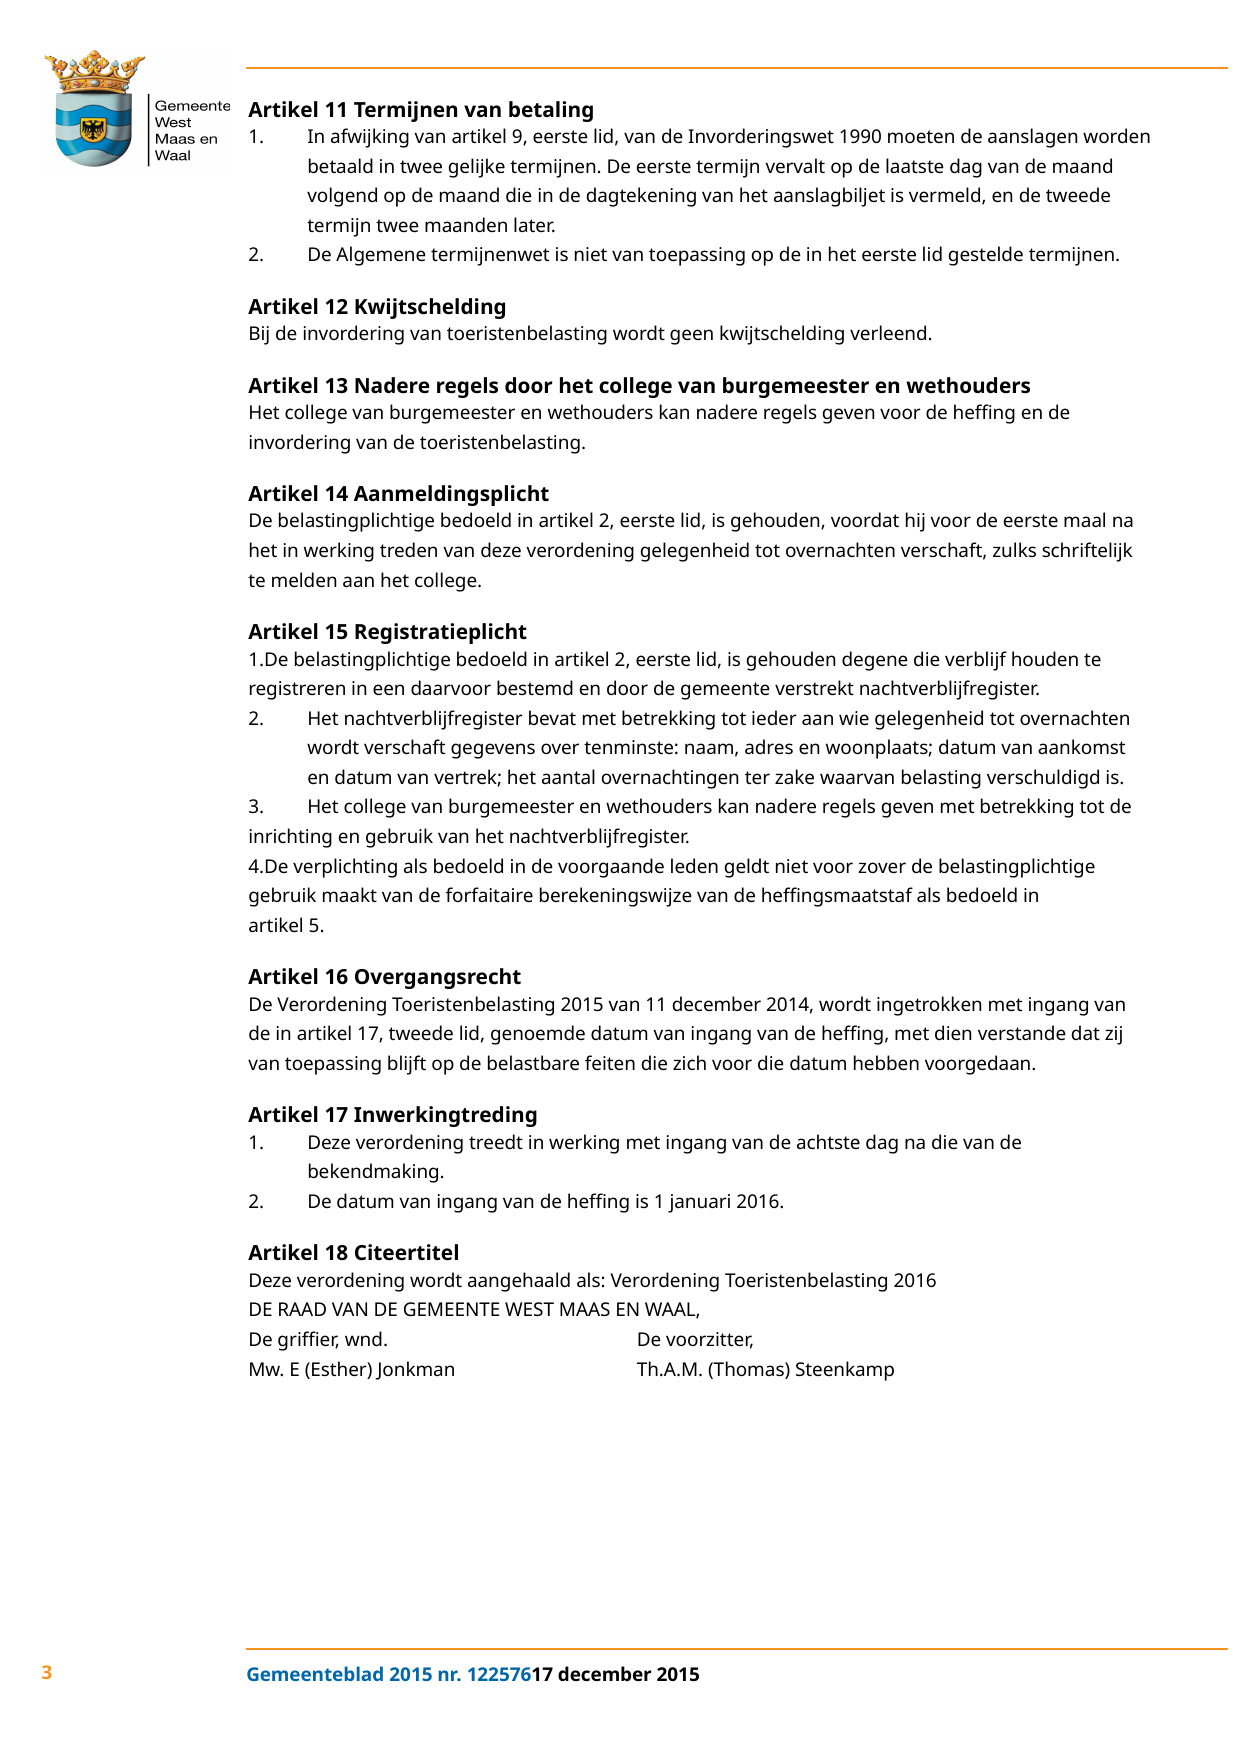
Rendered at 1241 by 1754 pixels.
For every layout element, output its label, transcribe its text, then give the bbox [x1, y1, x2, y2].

list Het college van burgemeester en wethouders kan nadere regels geven met betrekking tot de [248, 794, 1152, 819]
text Artikel 11 Termijnen van betaling [248, 95, 1152, 123]
list De Algemene termijnenwet is niet van toepassing op de in het eerste lid gestelde termijnen. [248, 242, 1152, 267]
text Artikel 17 Inwerkingtreding [248, 1100, 1152, 1129]
picture [41, 47, 231, 172]
text De belastingplichtige bedoeld in artikel 2, eerste lid, is gehouden, voordat hij voor de eerste maal na het in werking treden van deze verordening gelegenheid tot overnachten verschaft, zulks schriftelijk te melden aan het college. [248, 508, 1152, 593]
text gebruik maakt van de forfaitaire berekeningswijze van de heffingsmaatstaf als bedoeld in [248, 882, 1152, 908]
text Artikel 12 Kwijtschelding [248, 292, 1152, 320]
text Bij de invordering van toeristenbelasting wordt geen kwijtschelding verleend. [248, 320, 1152, 346]
text 1.De belastingplichtige bedoeld in artikel 2, eerste lid, is gehouden degene die verblijf houden te [248, 646, 1152, 671]
list De datum van ingang van de heffing is 1 januari 2016. [248, 1188, 1152, 1214]
text Het college van burgemeester en wethouders kan nadere regels geven voor de heffing en de invordering van de toeristenbelasting. [248, 399, 1152, 454]
text DE RAAD VAN DE GEMEENTE WEST MAAS EN WAAL, [248, 1296, 1152, 1322]
text De Verordening Toeristenbelasting 2015 van 11 december 2014, wordt ingetrokken met ingang van de in artikel 17, tweede lid, genoemde datum van ingang van de heffing, met dien verstande dat zij van toepassing blijft op de belastbare feiten die zich voor die datum hebben voorgedaan. [248, 991, 1152, 1076]
text Artikel 18 Citeertitel [248, 1238, 1152, 1267]
text registreren in een daarvoor bestemd en door de gemeente verstrekt nachtverblijfregister. [248, 675, 1152, 701]
table_header De griffier, wnd. Mw. E (Esther) Jonkman [248, 1326, 637, 1381]
text Artikel 13 Nadere regels door het college van burgemeester en wethouders [248, 371, 1152, 399]
text 4.De verplichting als bedoeld in de voorgaande leden geldt niet voor zover de belastingplichtige [248, 853, 1152, 878]
list In afwijking van artikel 9, eerste lid, van de Invorderingswet 1990 moeten de aanslagen worden betaald in twee gelijke termijnen. De eerste termijn vervalt op de laatste dag van de maand volgend op de maand die in de dagtekening van het aanslagbiljet is vermeld, en de tweede termijn twee maanden later. [248, 123, 1152, 238]
text Artikel 14 Aanmeldingsplicht [248, 479, 1152, 508]
text Artikel 15 Registratieplicht [248, 617, 1152, 646]
table_header De voorzitter, Th.A.M. (Thomas) Steenkamp [637, 1326, 1152, 1381]
text Deze verordening wordt aangehaald als: Verordening Toeristenbelasting 2016 [248, 1267, 1152, 1293]
list Deze verordening treedt in werking met ingang van de achtste dag na die van de bekendmaking. [248, 1129, 1152, 1184]
text Artikel 16 Overgangsrecht [248, 962, 1152, 991]
text artikel 5. [248, 912, 1152, 938]
text inrichting en gebruik van het nachtverblijfregister. [248, 823, 1152, 849]
list Het nachtverblijfregister bevat met betrekking tot ieder aan wie gelegenheid tot overnachten wordt verschaft gegevens over tenminste: naam, adres en woonplaats; datum van aankomst en datum van vertrek; het aantal overnachtingen ter zake waarvan belasting verschuldigd is. [248, 705, 1152, 790]
